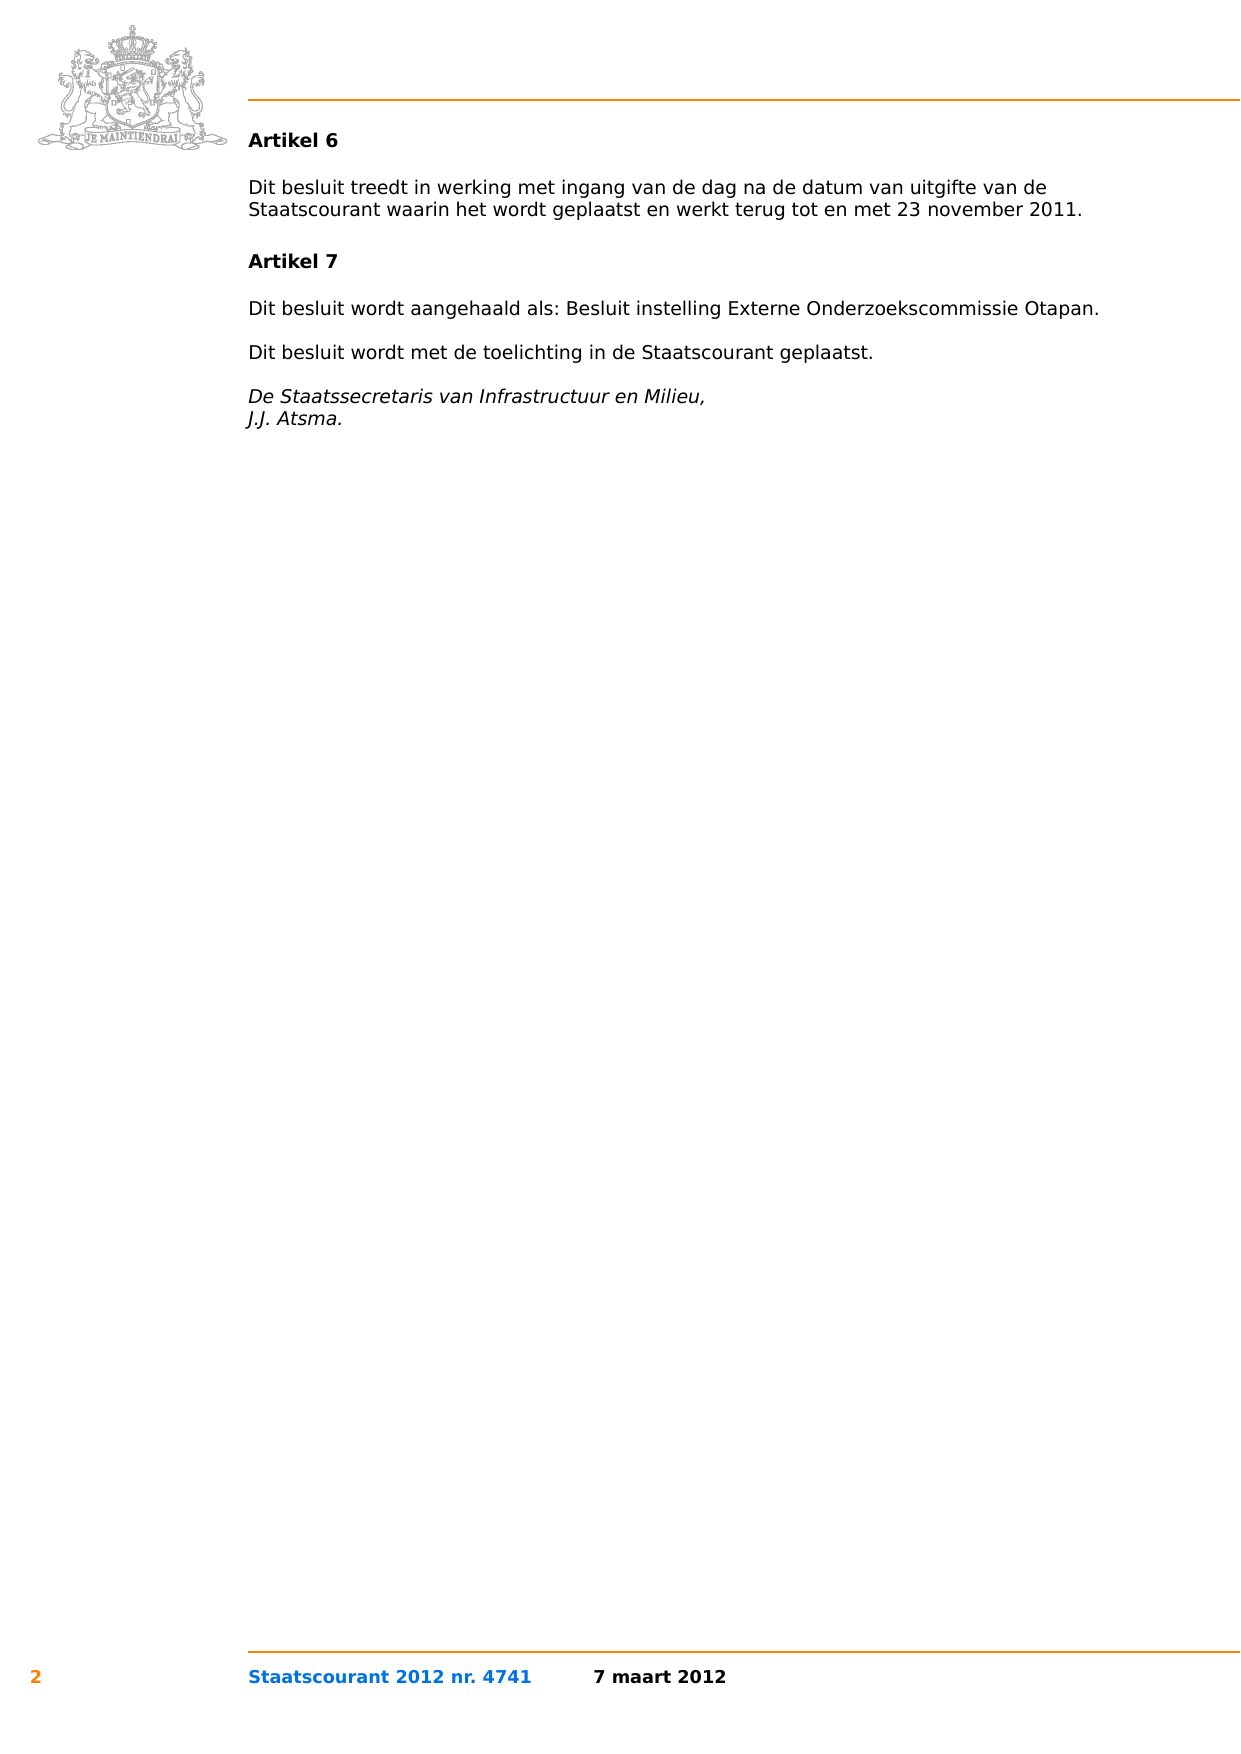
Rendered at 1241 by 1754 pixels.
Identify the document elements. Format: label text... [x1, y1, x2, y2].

picture [38, 25, 227, 150]
text Dit besluit treedt in werking met ingang van de dag na de datum van uitgifte van de Staatscourant waarin het wordt geplaatst en werkt terug tot en met 23 november 2011. [248, 177, 1163, 221]
text Dit besluit wordt met de toelichting in de Staatscourant geplaatst. [248, 342, 1163, 364]
subtitle Artikel 6 [248, 130, 1163, 152]
text De Staatssecretaris van Infrastructuur en Milieu, J.J. Atsma. [248, 386, 1163, 429]
text Dit besluit wordt aangehaald als: Besluit instelling Externe Onderzoekscommissie Otapan. [248, 298, 1163, 320]
subtitle Artikel 7 [248, 251, 1163, 273]
